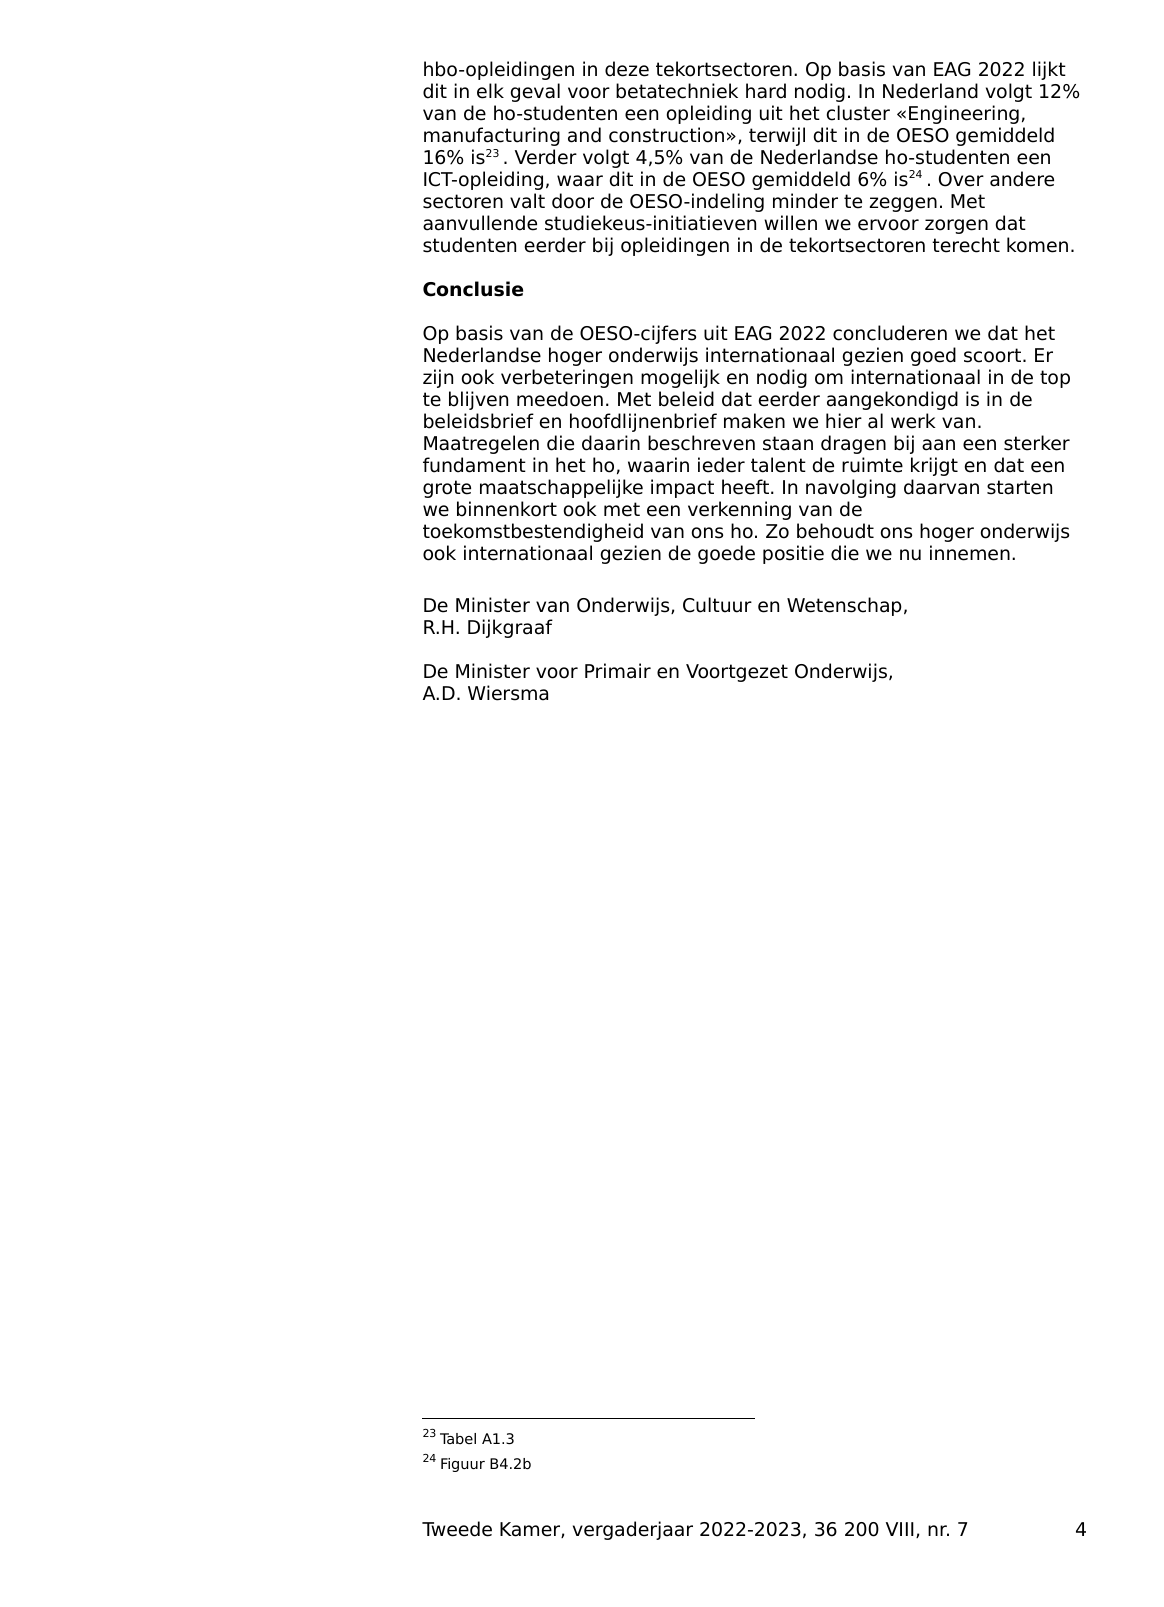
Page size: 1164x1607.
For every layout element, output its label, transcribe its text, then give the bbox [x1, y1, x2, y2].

text Op basis van de OESO-cijfers uit EAG 2022 concluderen we dat het Nederlandse hoger onderwijs internationaal gezien goed scoort. Er zijn ook verbeteringen mogelijk en nodig om internationaal in de top te blijven meedoen. Met beleid dat eerder aangekondigd is in de beleidsbrief en hoofdlijnenbrief maken we hier al werk van. Maatregelen die daarin beschreven staan dragen bij aan een sterker fundament in het ho, waarin ieder talent de ruimte krijgt en dat een grote maatschappelijke impact heeft. In navolging daarvan starten we binnenkort ook met een verkenning van de toekomstbestendigheid van ons ho. Zo behoudt ons hoger onderwijs ook internationaal gezien de goede positie die we nu innemen. [422, 323, 1087, 565]
text hbo-opleidingen in deze tekortsectoren. Op basis van EAG 2022 lijkt dit in elk geval voor betatechniek hard nodig. In Nederland volgt 12% van de ho-studenten een opleiding uit het cluster «Engineering, manufacturing and construction», terwijl dit in de OESO gemiddeld 16% is. Verder volgt 4,5% van de Nederlandse ho-studenten een ICT-opleiding, waar dit in de OESO gemiddeld 6% is. Over andere sectoren valt door de OESO-indeling minder te zeggen. Met aanvullende studiekeus-initiatieven willen we ervoor zorgen dat studenten eerder bij opleidingen in de tekortsectoren terecht komen. [422, 59, 1087, 257]
subtitle Conclusie [422, 279, 1087, 301]
text Tabel A1.3 [422, 1427, 1087, 1449]
text Figuur B4.2b [422, 1452, 1087, 1474]
text De Minister van Onderwijs, Cultuur en Wetenschap, R.H. Dijkgraaf [422, 595, 1087, 639]
text De Minister voor Primair en Voortgezet Onderwijs, A.D. Wiersma [422, 661, 1087, 705]
